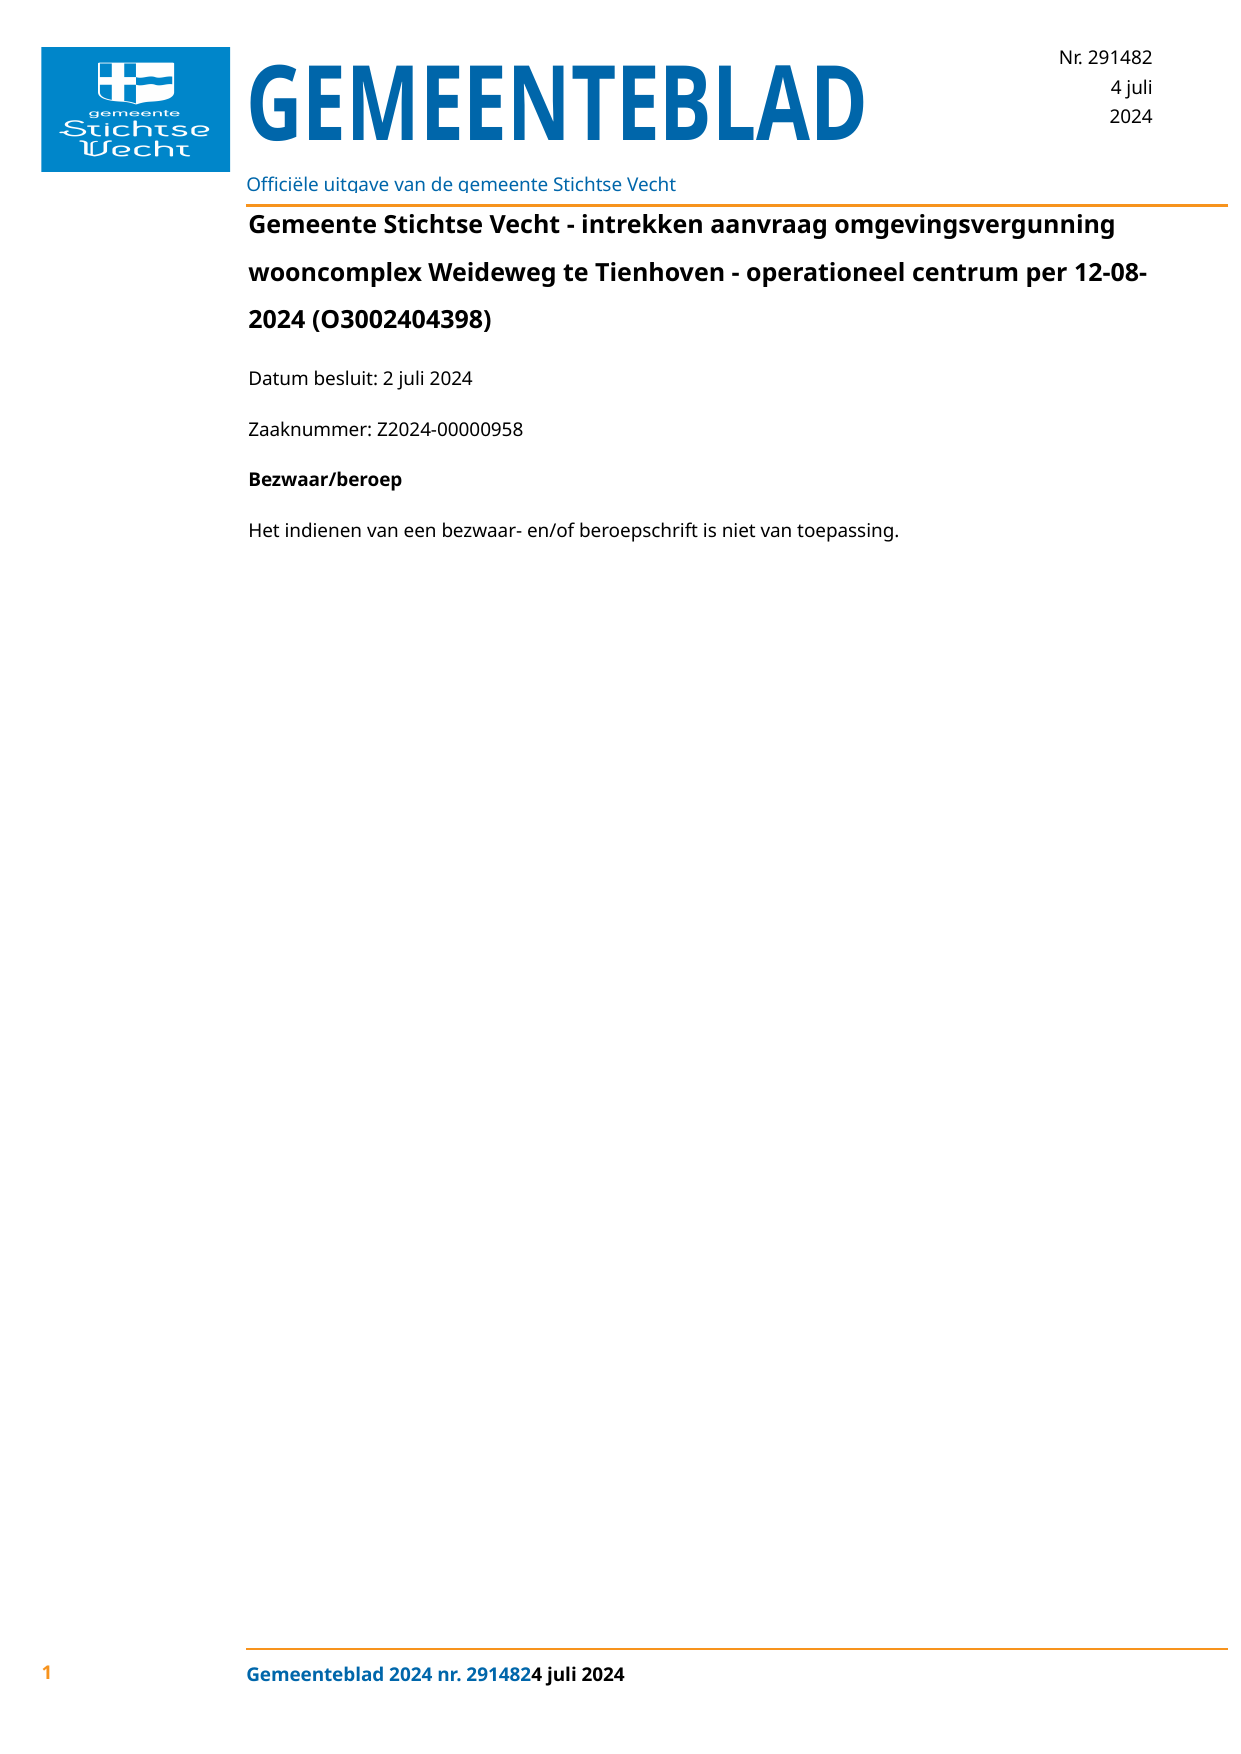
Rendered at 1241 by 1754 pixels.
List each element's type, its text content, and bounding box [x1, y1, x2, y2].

text Datum besluit: 2 juli 2024 [248, 366, 1152, 391]
text Zaaknummer: Z2024-00000958 [248, 416, 1152, 442]
text Gemeente Stichtse Vecht - intrekken aanvraag omgevingsvergunning wooncomplex Weideweg te Tienhoven - operationeel centrum per 12-08-2024 (O3002404398) [248, 207, 1152, 336]
text Bezwaar/beroep [248, 466, 1152, 492]
text Het indienen van een bezwaar- en/of beroepschrift is niet van toepassing. [248, 517, 1152, 542]
picture [99, 63, 135, 101]
picture [137, 63, 174, 103]
